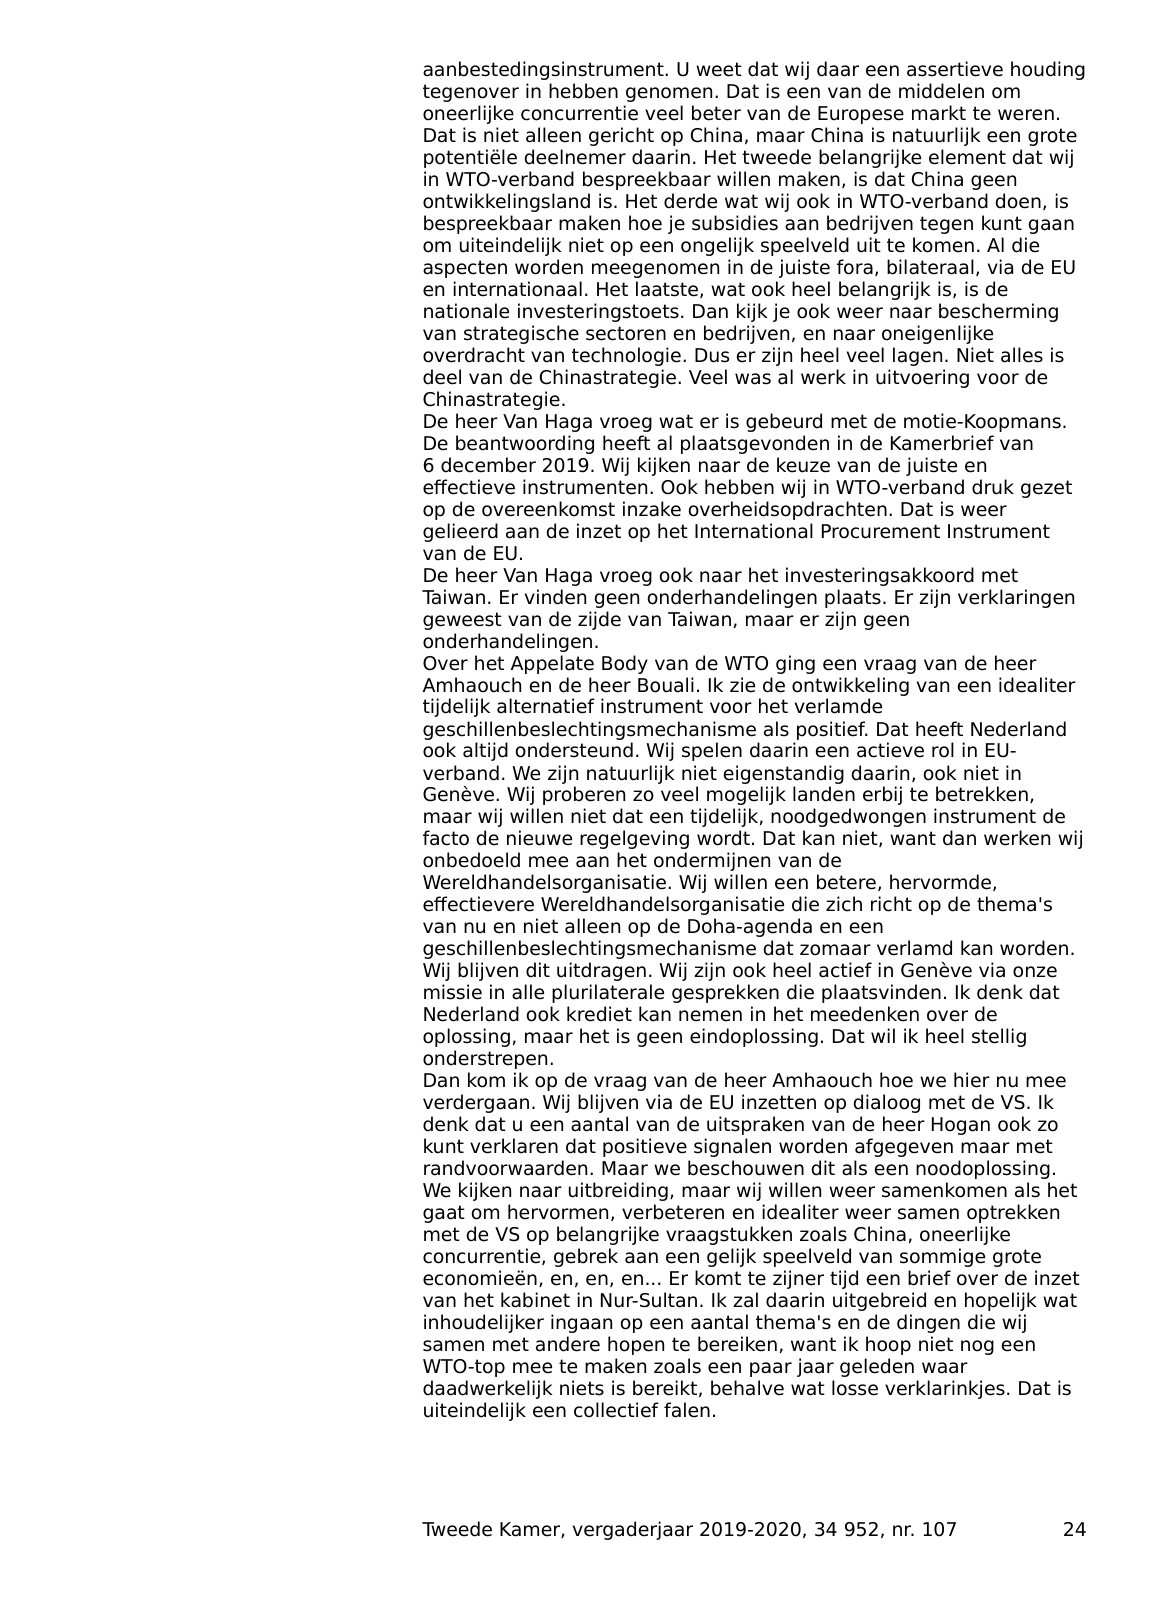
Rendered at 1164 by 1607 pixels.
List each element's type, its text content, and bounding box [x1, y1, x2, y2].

text De heer Van Haga vroeg wat er is gebeurd met de motie-Koopmans. De beantwoording heeft al plaatsgevonden in de Kamerbrief van 6 december 2019. Wij kijken naar de keuze van de juiste en effectieve instrumenten. Ook hebben wij in WTO-verband druk gezet op de overeenkomst inzake overheidsopdrachten. Dat is weer gelieerd aan de inzet op het International Procurement Instrument van de EU. [422, 411, 1087, 564]
text Dan kom ik op de vraag van de heer Amhaouch hoe we hier nu mee verdergaan. Wij blijven via de EU inzetten op dialoog met de VS. Ik denk dat u een aantal van de uitspraken van de heer Hogan ook zo kunt verklaren dat positieve signalen worden afgegeven maar met randvoorwaarden. Maar we beschouwen dit als een noodoplossing. We kijken naar uitbreiding, maar wij willen weer samenkomen als het gaat om hervormen, verbeteren en idealiter weer samen optrekken met de VS op belangrijke vraagstukken zoals China, oneerlijke concurrentie, gebrek aan een gelijk speelveld van sommige grote economieën, en, en, en... Er komt te zijner tijd een brief over de inzet van het kabinet in Nur-Sultan. Ik zal daarin uitgebreid en hopelijk wat inhoudelijker ingaan op een aantal thema's en de dingen die wij samen met andere hopen te bereiken, want ik hoop niet nog een WTO-top mee te maken zoals een paar jaar geleden waar daadwerkelijk niets is bereikt, behalve wat losse verklarinkjes. Dat is uiteindelijk een collectief falen. [422, 1070, 1087, 1422]
text Over het Appelate Body van de WTO ging een vraag van de heer Amhaouch en de heer Bouali. Ik zie de ontwikkeling van een idealiter tijdelijk alternatief instrument voor het verlamde geschillenbeslechtingsmechanisme als positief. Dat heeft Nederland ook altijd ondersteund. Wij spelen daarin een actieve rol in EU-verband. We zijn natuurlijk niet eigenstandig daarin, ook niet in Genève. Wij proberen zo veel mogelijk landen erbij te betrekken, maar wij willen niet dat een tijdelijk, noodgedwongen instrument de facto de nieuwe regelgeving wordt. Dat kan niet, want dan werken wij onbedoeld mee aan het ondermijnen van de Wereldhandelsorganisatie. Wij willen een betere, hervormde, effectievere Wereldhandelsorganisatie die zich richt op de thema's van nu en niet alleen op de Doha-agenda en een geschillenbeslechtingsmechanisme dat zomaar verlamd kan worden. Wij blijven dit uitdragen. Wij zijn ook heel actief in Genève via onze missie in alle plurilaterale gesprekken die plaatsvinden. Ik denk dat Nederland ook krediet kan nemen in het meedenken over de oplossing, maar het is geen eindoplossing. Dat wil ik heel stellig onderstrepen. [422, 652, 1087, 1070]
text aanbestedingsinstrument. U weet dat wij daar een assertieve houding tegenover in hebben genomen. Dat is een van de middelen om oneerlijke concurrentie veel beter van de Europese markt te weren. Dat is niet alleen gericht op China, maar China is natuurlijk een grote potentiële deelnemer daarin. Het tweede belangrijke element dat wij in WTO-verband bespreekbaar willen maken, is dat China geen ontwikkelingsland is. Het derde wat wij ook in WTO-verband doen, is bespreekbaar maken hoe je subsidies aan bedrijven tegen kunt gaan om uiteindelijk niet op een ongelijk speelveld uit te komen. Al die aspecten worden meegenomen in de juiste fora, bilateraal, via de EU en internationaal. Het laatste, wat ook heel belangrijk is, is de nationale investeringstoets. Dan kijk je ook weer naar bescherming van strategische sectoren en bedrijven, en naar oneigenlijke overdracht van technologie. Dus er zijn heel veel lagen. Niet alles is deel van de Chinastrategie. Veel was al werk in uitvoering voor de Chinastrategie. [422, 59, 1087, 411]
text De heer Van Haga vroeg ook naar het investeringsakkoord met Taiwan. Er vinden geen onderhandelingen plaats. Er zijn verklaringen geweest van de zijde van Taiwan, maar er zijn geen onderhandelingen. [422, 564, 1087, 652]
